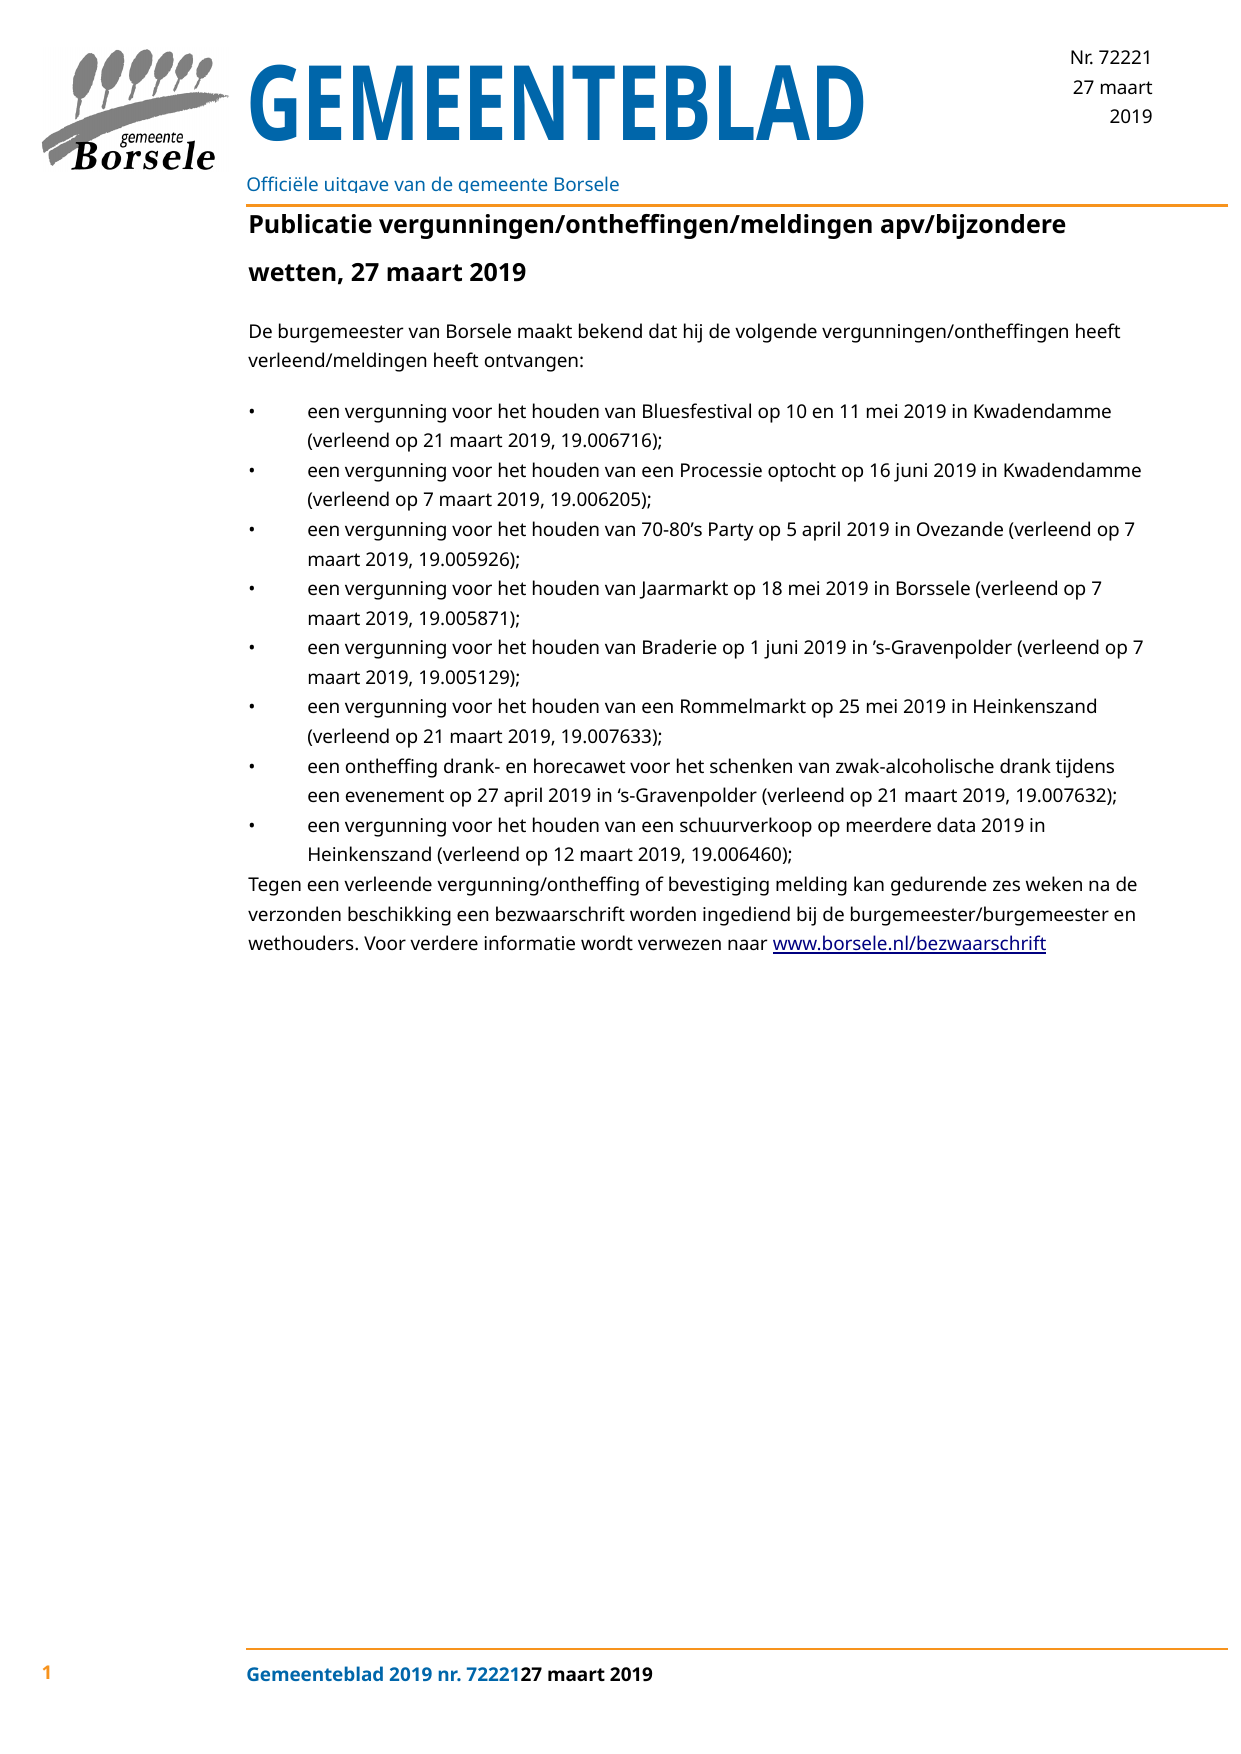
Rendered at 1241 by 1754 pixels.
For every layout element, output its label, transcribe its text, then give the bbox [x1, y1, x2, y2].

text Tegen een verleende vergunning/ontheffing of bevestiging melding kan gedurende zes weken na de verzonden beschikking een bezwaarschrift worden ingediend bij de burgemeester/burgemeester en wethouders. Voor verdere informatie wordt verwezen naar www.borsele.nl/bezwaarschrift [248, 871, 1152, 956]
picture [41, 47, 231, 172]
list een vergunning voor het houden van een Processie optocht op 16 juni 2019 in Kwadendamme (verleend op 7 maart 2019, 19.006205); [248, 457, 1152, 512]
text Publicatie vergunningen/ontheffingen/meldingen apv/bijzondere wetten, 27 maart 2019 [248, 207, 1152, 288]
list een vergunning voor het houden van een Rommelmarkt op 25 mei 2019 in Heinkenszand (verleend op 21 maart 2019, 19.007633); [248, 694, 1152, 749]
list een vergunning voor het houden van een schuurverkoop op meerdere data 2019 in Heinkenszand (verleend op 12 maart 2019, 19.006460); [248, 812, 1152, 867]
text De burgemeester van Borsele maakt bekend dat hij de volgende vergunningen/ontheffingen heeft verleend/meldingen heeft ontvangen: [248, 318, 1152, 373]
list een vergunning voor het houden van Bluesfestival op 10 en 11 mei 2019 in Kwadendamme (verleend op 21 maart 2019, 19.006716); [248, 398, 1152, 453]
list een vergunning voor het houden van Braderie op 1 juni 2019 in ’s-Gravenpolder (verleend op 7 maart 2019, 19.005129); [248, 634, 1152, 690]
list een ontheffing drank- en horecawet voor het schenken van zwak-alcoholische drank tijdens een evenement op 27 april 2019 in ‘s-Gravenpolder (verleend op 21 maart 2019, 19.007632); [248, 753, 1152, 808]
list een vergunning voor het houden van Jaarmarkt op 18 mei 2019 in Borssele (verleend op 7 maart 2019, 19.005871); [248, 575, 1152, 631]
list een vergunning voor het houden van 70-80’s Party op 5 april 2019 in Ovezande (verleend op 7 maart 2019, 19.005926); [248, 516, 1152, 572]
